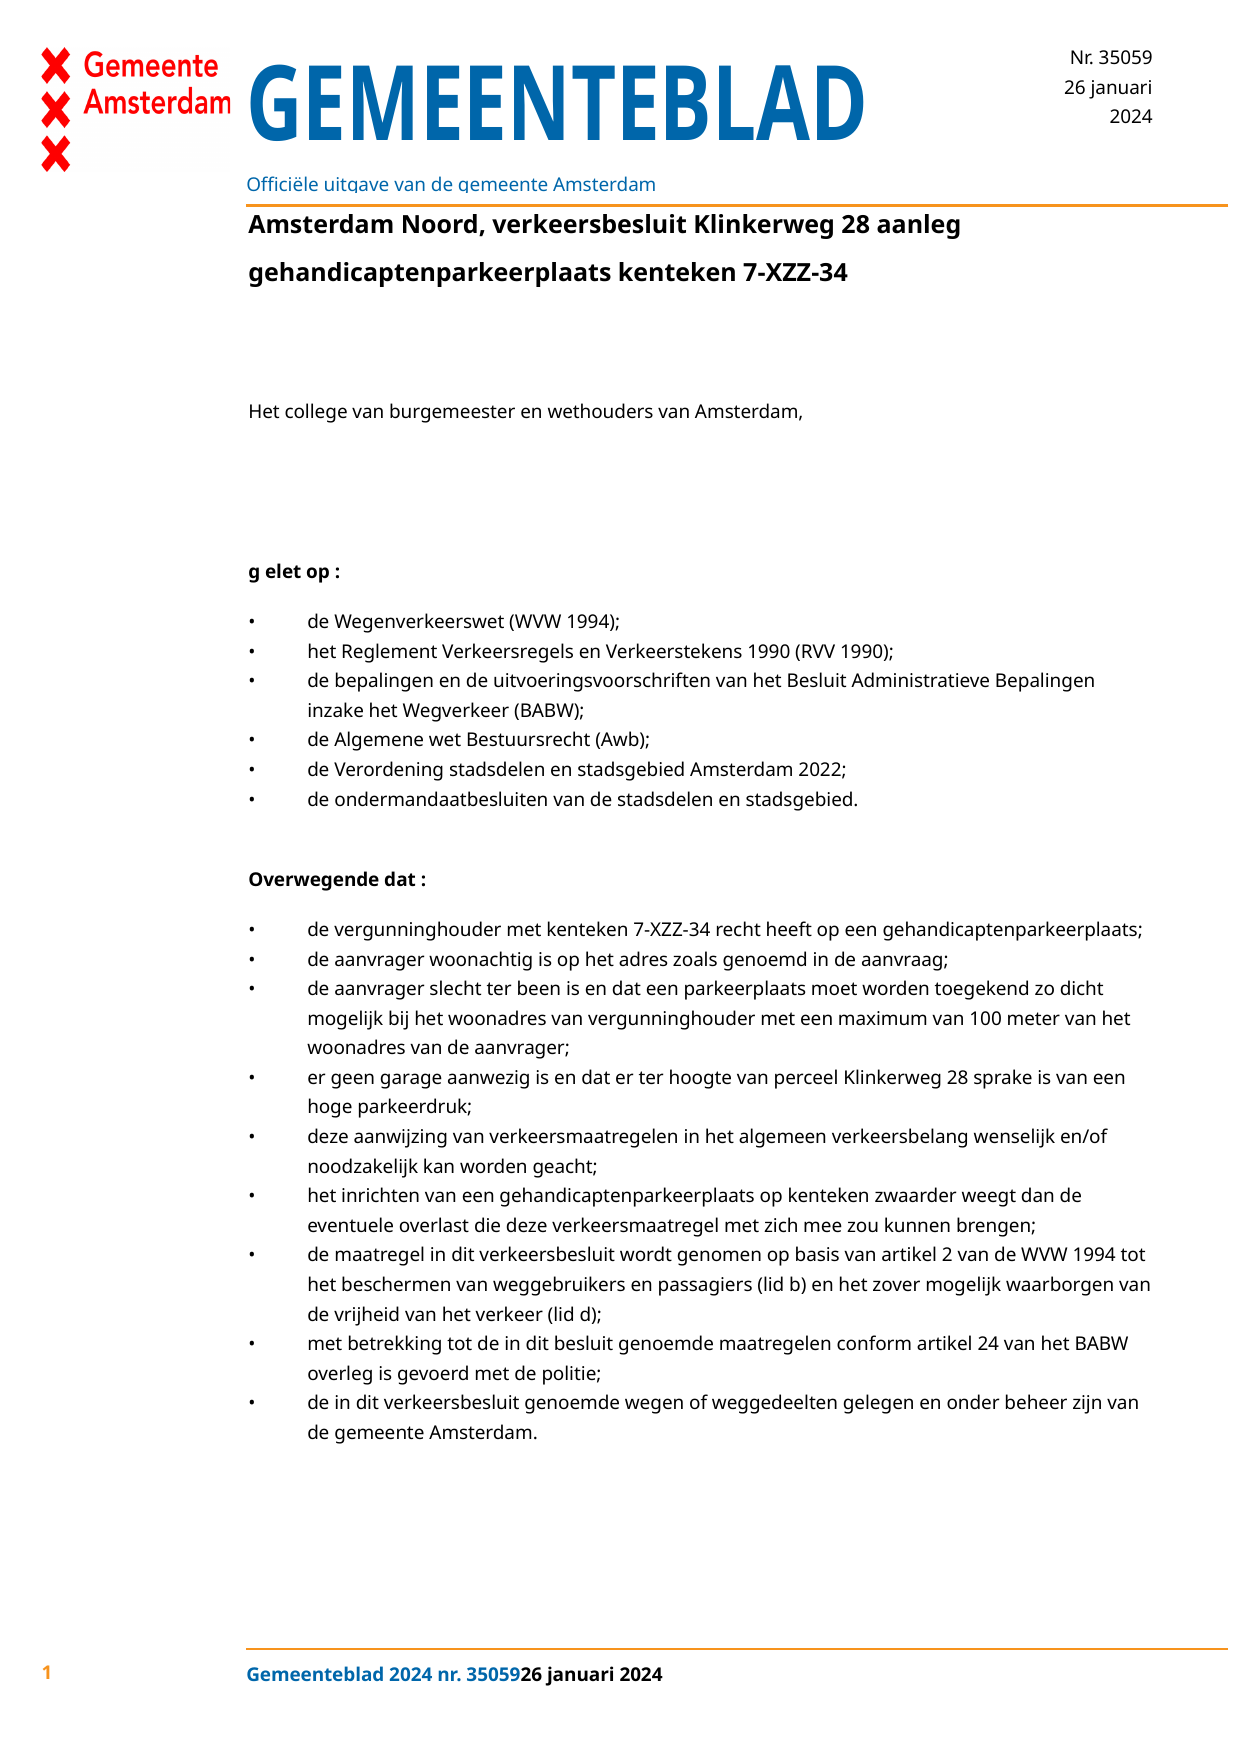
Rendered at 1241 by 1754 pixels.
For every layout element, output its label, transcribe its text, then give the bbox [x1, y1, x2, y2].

list deze aanwijzing van verkeersmaatregelen in het algemeen verkeersbelang wenselijk en/of noodzakelijk kan worden geacht; [248, 1123, 1152, 1178]
text g elet op : [248, 558, 1152, 583]
list met betrekking tot de in dit besluit genoemde maatregelen conform artikel 24 van het BABW overleg is gevoerd met de politie; [248, 1330, 1152, 1386]
picture [41, 47, 231, 172]
list de vergunninghouder met kenteken 7-XZZ-34 recht heeft op een gehandicaptenparkeerplaats; [248, 916, 1152, 942]
list de ondermandaatbesluiten van de stadsdelen en stadsgebied. [248, 786, 1152, 811]
list er geen garage aanwezig is en dat er ter hoogte van perceel Klinkerweg 28 sprake is van een hoge parkeerdruk; [248, 1064, 1152, 1119]
list de aanvrager slecht ter been is en dat een parkeerplaats moet worden toegekend zo dicht mogelijk bij het woonadres van vergunninghouder met een maximum van 100 meter van het woonadres van de aanvrager; [248, 975, 1152, 1060]
list het inrichten van een gehandicaptenparkeerplaats op kenteken zwaarder weegt dan de eventuele overlast die deze verkeersmaatregel met zich mee zou kunnen brengen; [248, 1182, 1152, 1238]
text Het college van burgemeester en wethouders van Amsterdam, [248, 398, 1152, 423]
text Overwegende dat : [248, 866, 1152, 891]
list de aanvrager woonachtig is op het adres zoals genoemd in de aanvraag; [248, 946, 1152, 971]
list de bepalingen en de uitvoeringsvoorschriften van het Besluit Administratieve Bepalingen inzake het Wegverkeer (BABW); [248, 667, 1152, 723]
list de maatregel in dit verkeersbesluit wordt genomen op basis van artikel 2 van de WVW 1994 tot het beschermen van weggebruikers en passagiers (lid b) en het zover mogelijk waarborgen van de vrijheid van het verkeer (lid d); [248, 1242, 1152, 1326]
list het Reglement Verkeersregels en Verkeerstekens 1990 (RVV 1990); [248, 638, 1152, 663]
text Amsterdam Noord, verkeersbesluit Klinkerweg 28 aanleg gehandicaptenparkeerplaats kenteken 7-XZZ-34 [248, 207, 1152, 288]
list de in dit verkeersbesluit genoemde wegen of weggedeelten gelegen en onder beheer zijn van de gemeente Amsterdam. [248, 1389, 1152, 1445]
list de Wegenverkeerswet (WVW 1994); [248, 608, 1152, 634]
list de Algemene wet Bestuursrecht (Awb); [248, 727, 1152, 752]
list de Verordening stadsdelen en stadsgebied Amsterdam 2022; [248, 756, 1152, 782]
